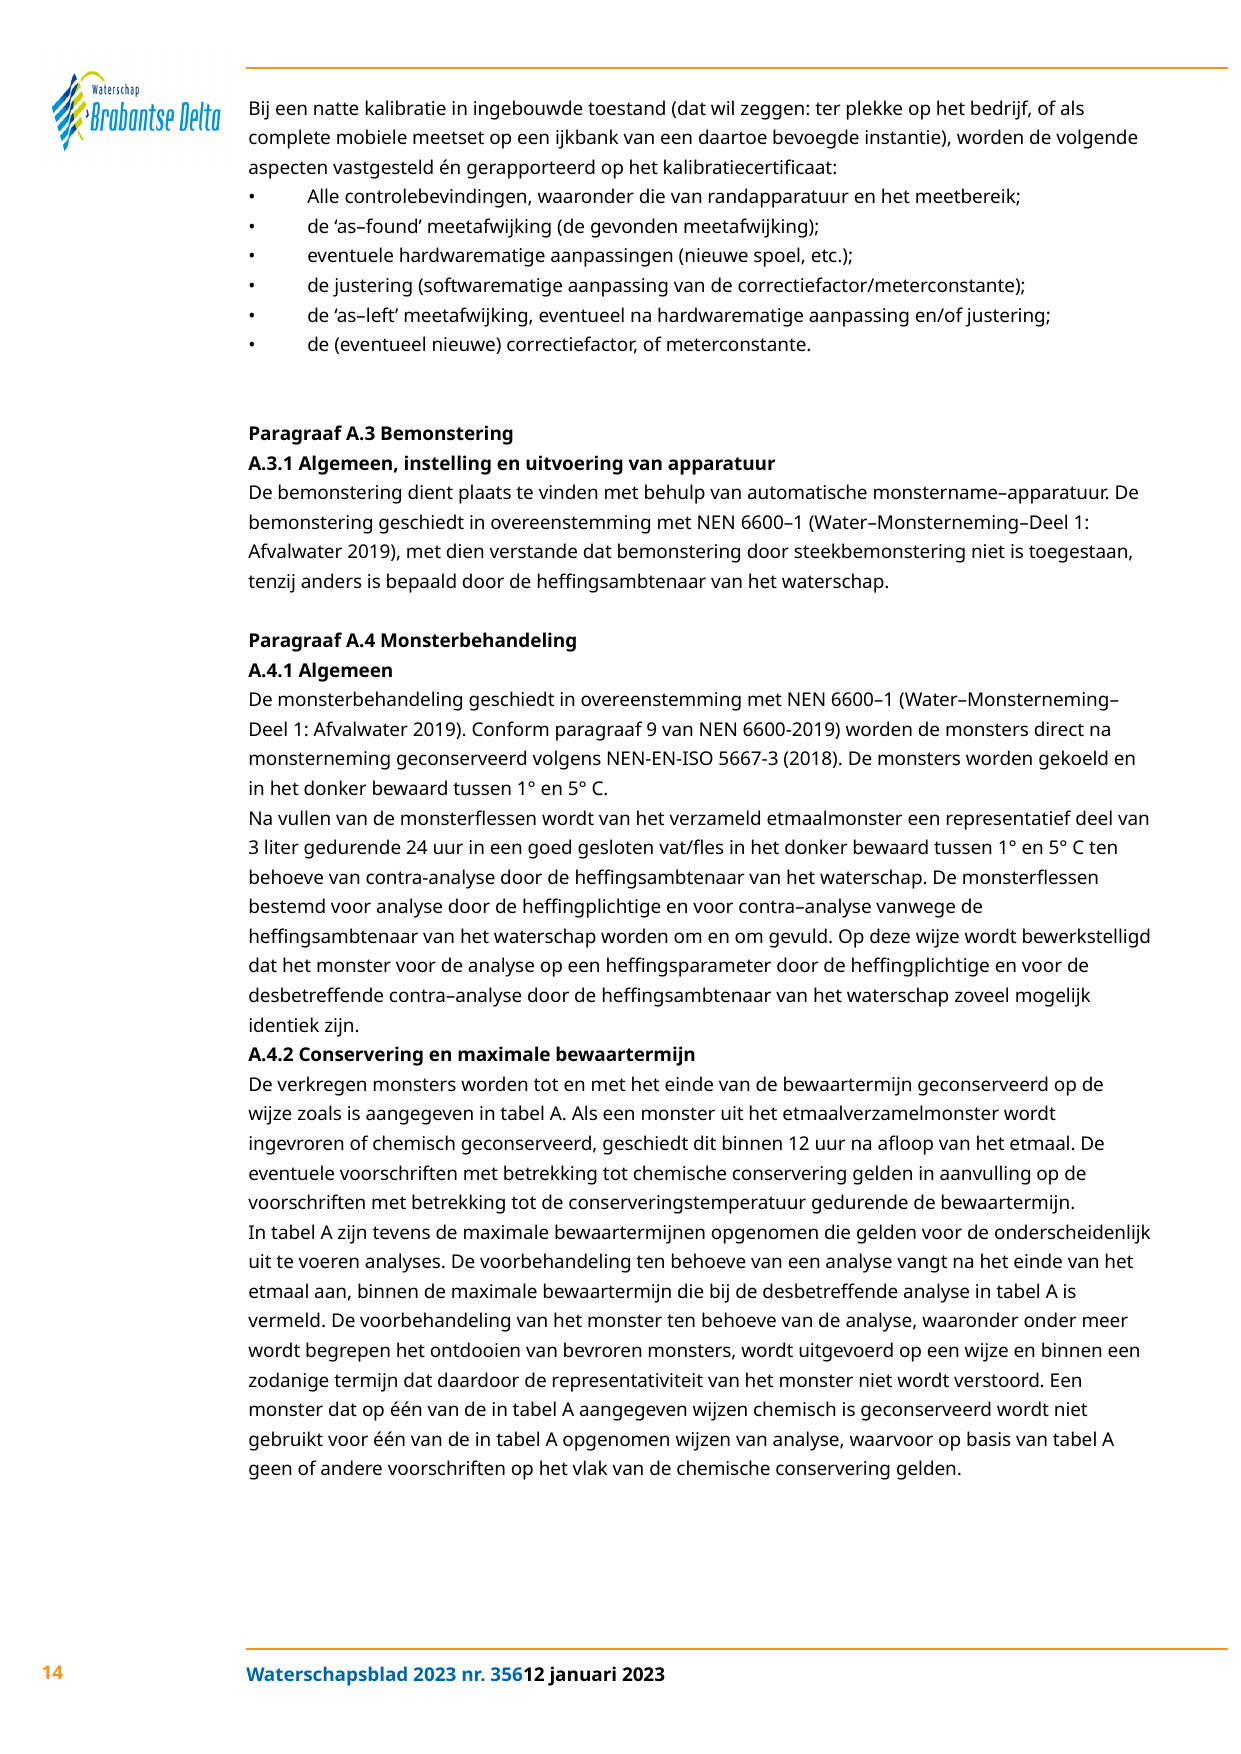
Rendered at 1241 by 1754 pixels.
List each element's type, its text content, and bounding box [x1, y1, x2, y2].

list de ‘as–left’ meetafwijking, eventueel na hardwarematige aanpassing en/of justering; [248, 302, 1152, 328]
picture [41, 47, 231, 172]
list de justering (softwarematige aanpassing van de correctiefactor/meterconstante); [248, 272, 1152, 298]
text A.4.1 Algemeen [248, 657, 1152, 683]
list de (eventueel nieuwe) correctiefactor, of meterconstante. [248, 331, 1152, 357]
text In tabel A zijn tevens de maximale bewaartermijnen opgenomen die gelden voor de onderscheidenlijk [248, 1219, 1152, 1245]
text A.3.1 Algemeen, instelling en uitvoering van apparatuur [248, 450, 1152, 476]
text Paragraaf A.4 Monsterbehandeling [248, 627, 1152, 653]
list eventuele hardwarematige aanpassingen (nieuwe spoel, etc.); [248, 243, 1152, 268]
text A.4.2 Conservering en maximale bewaartermijn [248, 1041, 1152, 1067]
text complete mobiele meetset op een ijkbank van een daartoe bevoegde instantie), worden de volgende aspecten vastgesteld én gerapporteerd op het kalibratiecertificaat: [248, 124, 1152, 180]
text Bij een natte kalibratie in ingebouwde toestand (dat wil zeggen: ter plekke op het bedrijf, of als [248, 95, 1152, 121]
list de ‘as–found’ meetafwijking (de gevonden meetafwijking); [248, 213, 1152, 239]
text Paragraaf A.3 Bemonstering [248, 420, 1152, 446]
text uit te voeren analyses. De voorbehandeling ten behoeve van een analyse vangt na het einde van het etmaal aan, binnen de maximale bewaartermijn die bij de desbetreffende analyse in tabel A is vermeld. De voorbehandeling van het monster ten behoeve van de analyse, waaronder onder meer wordt begrepen het ontdooien van bevroren monsters, wordt uitgevoerd op een wijze en binnen een zodanige termijn dat daardoor de representativiteit van het monster niet wordt verstoord. Een monster dat op één van de in tabel A aangegeven wijzen chemisch is geconserveerd wordt niet gebruikt voor één van de in tabel A opgenomen wijzen van analyse, waarvoor op basis van tabel A geen of andere voorschriften op het vlak van de chemische conservering gelden. [248, 1248, 1152, 1481]
text De verkregen monsters worden tot en met het einde van de bewaartermijn geconserveerd op de wijze zoals is aangegeven in tabel A. Als een monster uit het etmaalverzamelmonster wordt ingevroren of chemisch geconserveerd, geschiedt dit binnen 12 uur na afloop van het etmaal. De eventuele voorschriften met betrekking tot chemische conservering gelden in aanvulling op de voorschriften met betrekking tot de conserveringstemperatuur gedurende de bewaartermijn. [248, 1071, 1152, 1215]
text De bemonstering dient plaats te vinden met behulp van automatische monstername–apparatuur. De bemonstering geschiedt in overeenstemming met NEN 6600–1 (Water–Monsterneming–Deel 1: Afvalwater 2019), met dien verstande dat bemonstering door steekbemonstering niet is toegestaan, tenzij anders is bepaald door de heffingsambtenaar van het waterschap. [248, 479, 1152, 594]
text De monsterbehandeling geschiedt in overeenstemming met NEN 6600–1 (Water–Monsterneming–Deel 1: Afvalwater 2019). Conform paragraaf 9 van NEN 6600-2019) worden de monsters direct na monsterneming geconserveerd volgens NEN-EN-ISO 5667-3 (2018). De monsters worden gekoeld en in het donker bewaard tussen 1° en 5° C. [248, 686, 1152, 801]
text Na vullen van de monsterflessen wordt van het verzameld etmaalmonster een representatief deel van 3 liter gedurende 24 uur in een goed gesloten vat/fles in het donker bewaard tussen 1° en 5° C ten behoeve van contra-analyse door de heffingsambtenaar van het waterschap. De monsterflessen bestemd voor analyse door de heffingplichtige en voor contra–analyse vanwege de heffingsambtenaar van het waterschap worden om en om gevuld. Op deze wijze wordt bewerkstelligd dat het monster voor de analyse op een heffingsparameter door de heffingplichtige en voor de desbetreffende contra–analyse door de heffingsambtenaar van het waterschap zoveel mogelijk identiek zijn. [248, 805, 1152, 1038]
list Alle controlebevindingen, waaronder die van randapparatuur en het meetbereik; [248, 183, 1152, 209]
